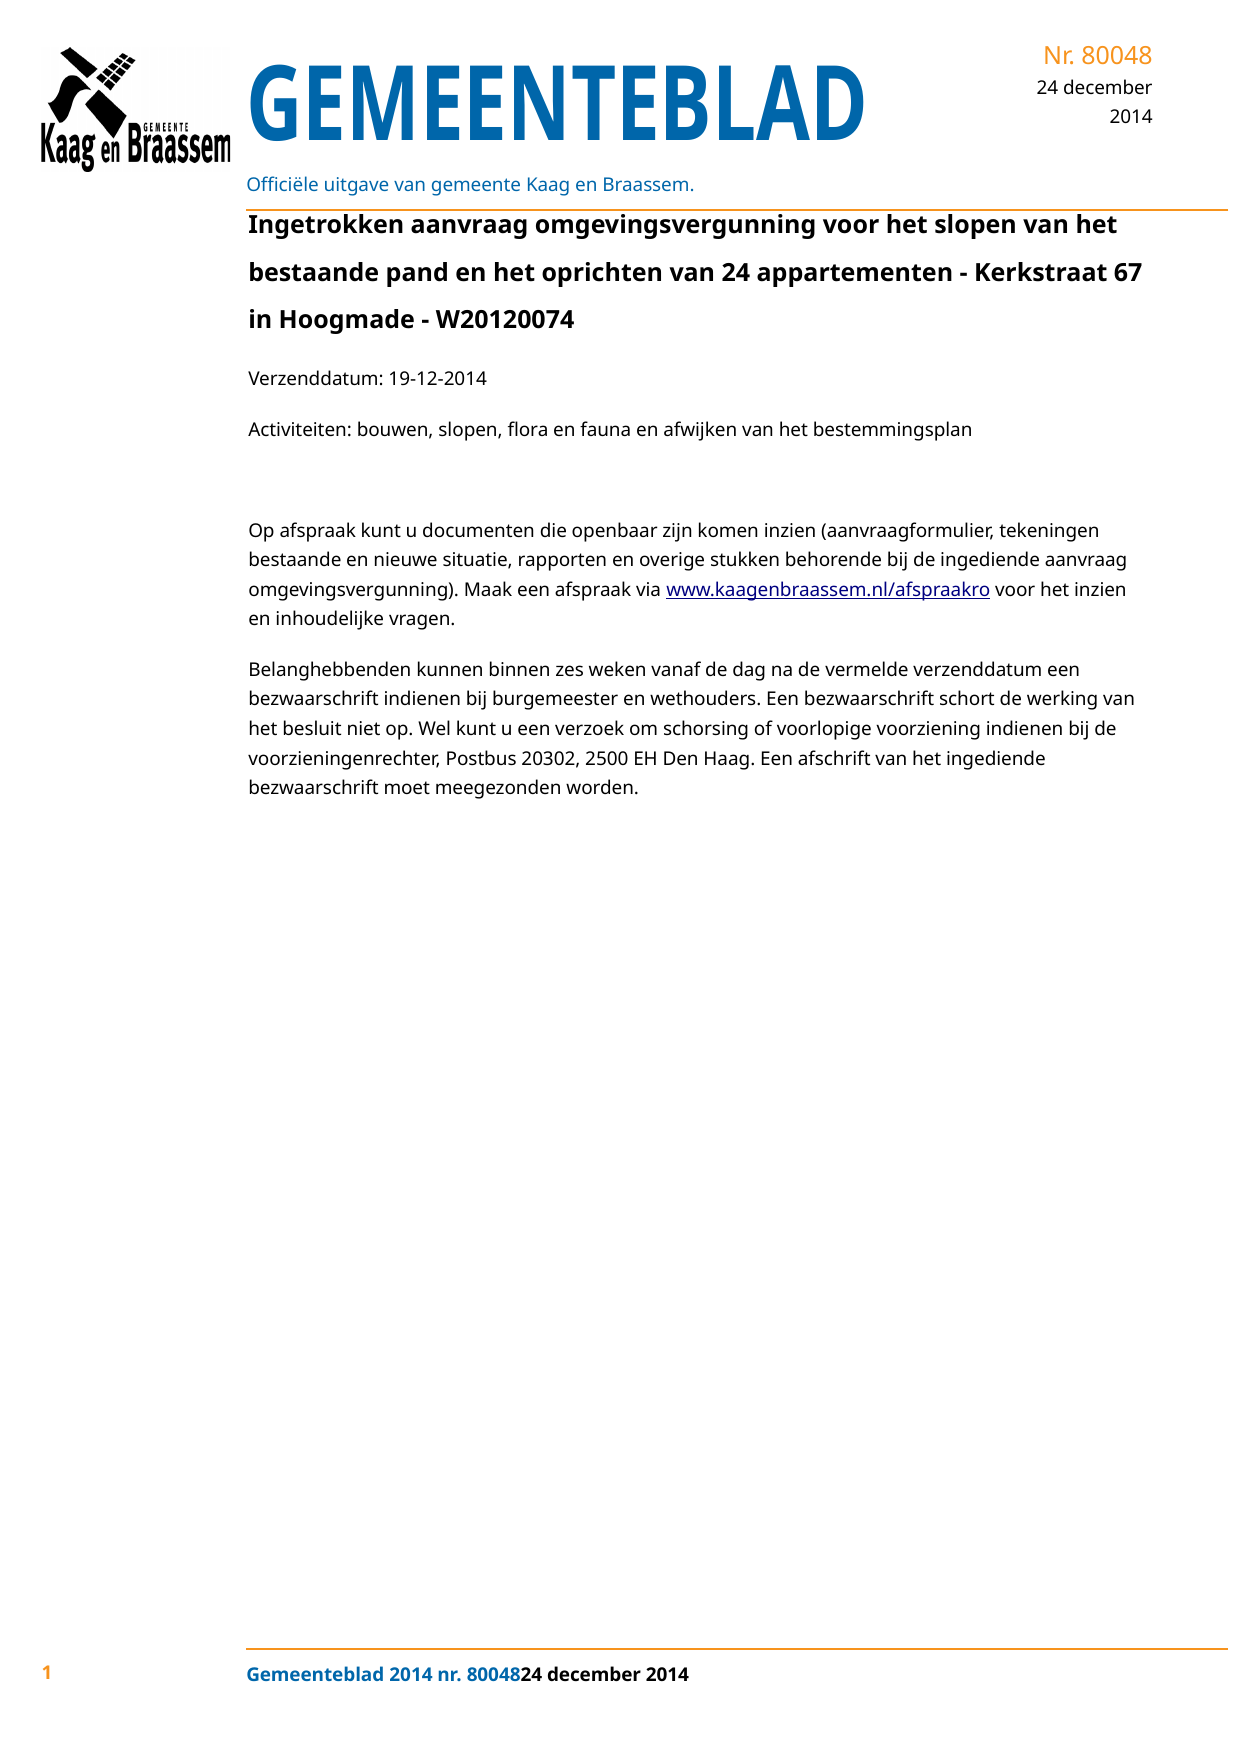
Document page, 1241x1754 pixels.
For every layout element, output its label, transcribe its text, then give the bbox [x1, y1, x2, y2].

picture [41, 47, 231, 172]
text Activiteiten: bouwen, slopen, flora en fauna en afwijken van het bestemmingsplan [248, 416, 1152, 442]
text Op afspraak kunt u documenten die openbaar zijn komen inzien (aanvraagformulier, tekeningen bestaande en nieuwe situatie, rapporten en overige stukken behorende bij de ingediende aanvraag omgevingsvergunning). Maak een afspraak via www.kaagenbraassem.nl/afspraakro voor het inzien en inhoudelijke vragen. [248, 517, 1152, 631]
text Belanghebbenden kunnen binnen zes weken vanaf de dag na de vermelde verzenddatum een bezwaarschrift indienen bij burgemeester en wethouders. Een bezwaarschrift schort de werking van het besluit niet op. Wel kunt u een verzoek om schorsing of voorlopige voorziening indienen bij de voorzieningenrechter, Postbus 20302, 2500 EH Den Haag. Een afschrift van het ingediende bezwaarschrift moet meegezonden worden. [248, 656, 1152, 800]
text Verzenddatum: 19-12-2014 [248, 366, 1152, 391]
text Ingetrokken aanvraag omgevingsvergunning voor het slopen van het bestaande pand en het oprichten van 24 appartementen - Kerkstraat 67 in Hoogmade - W20120074 [248, 211, 1152, 336]
